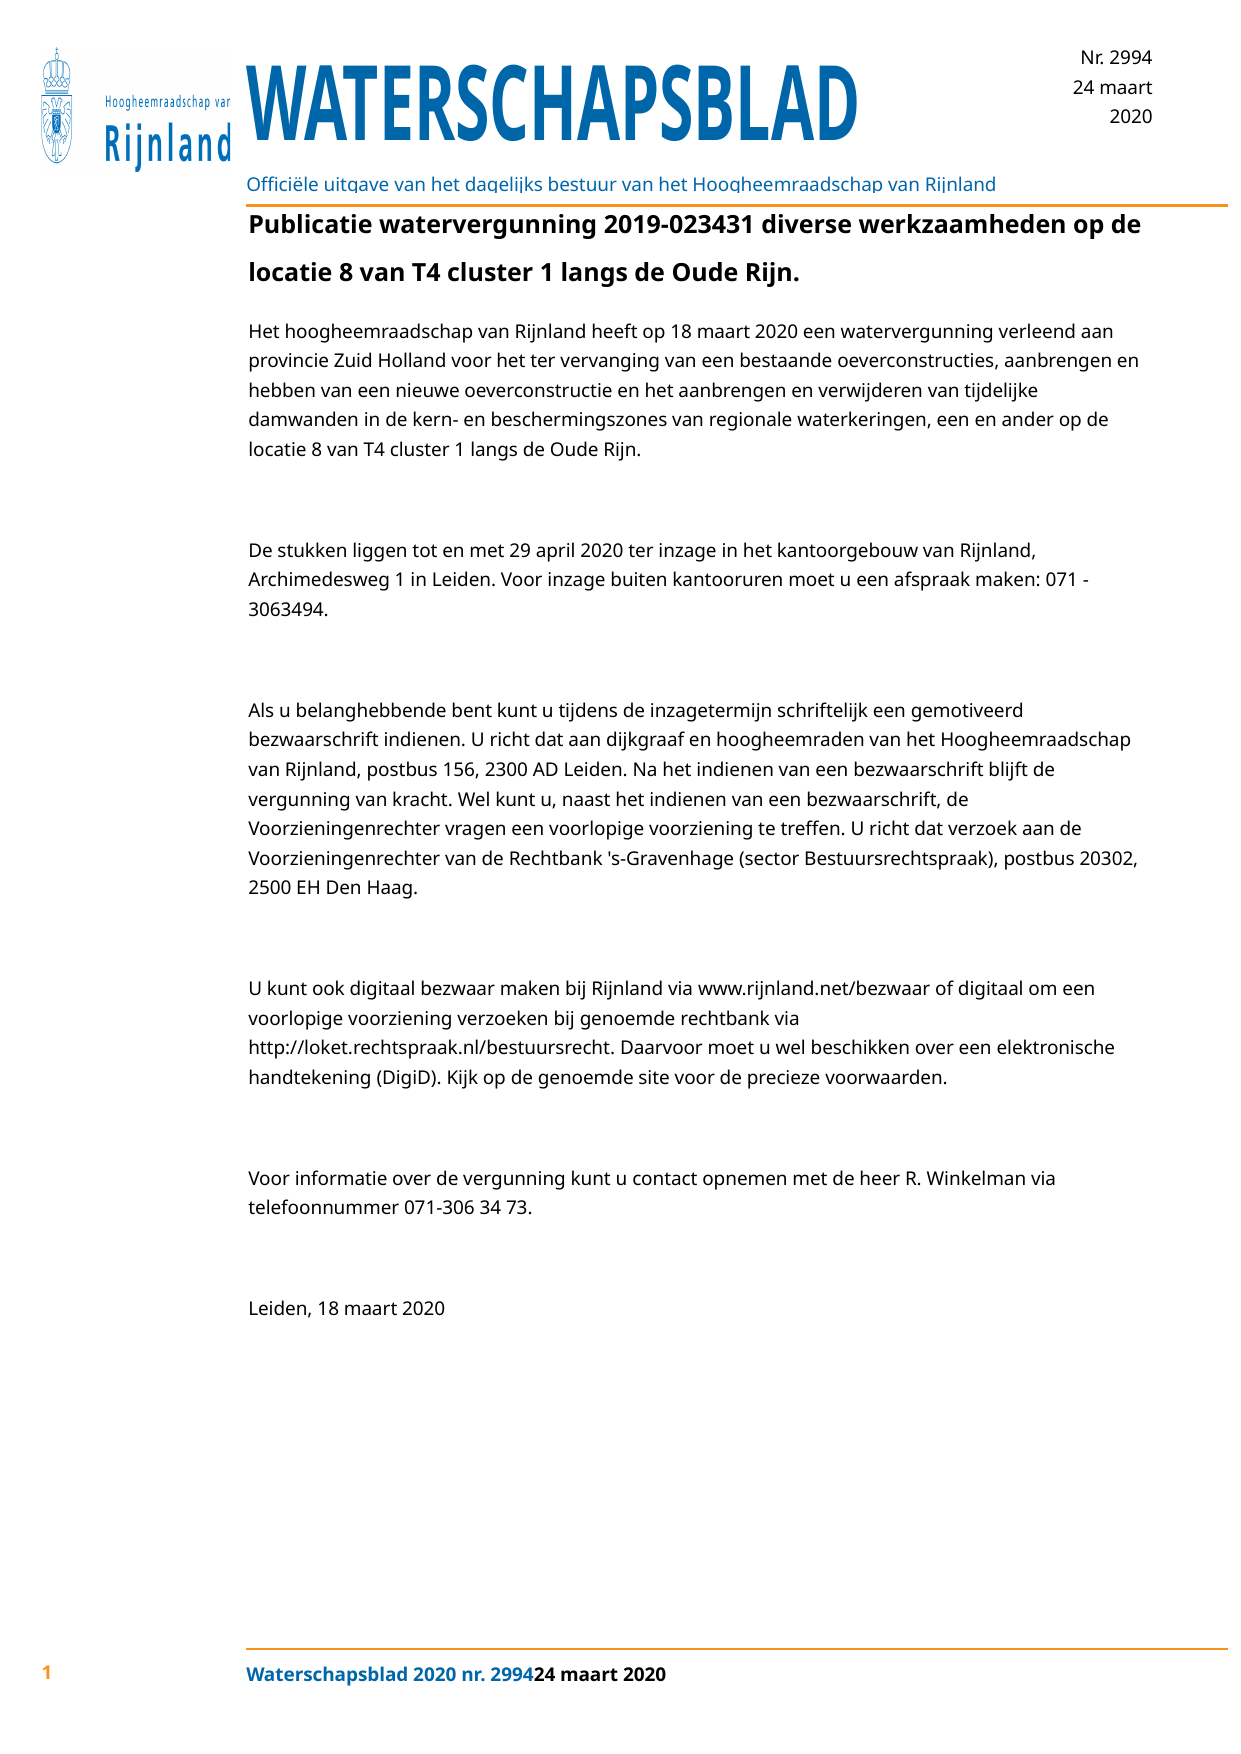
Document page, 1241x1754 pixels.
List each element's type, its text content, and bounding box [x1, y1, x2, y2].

text De stukken liggen tot en met 29 april 2020 ter inzage in het kantoorgebouw van Rijnland, Archimedesweg 1 in Leiden. Voor inzage buiten kantooruren moet u een afspraak maken: 071 - 3063494. [248, 537, 1152, 622]
text U kunt ook digitaal bezwaar maken bij Rijnland via www.rijnland.net/bezwaar of digitaal om een voorlopige voorziening verzoeken bij genoemde rechtbank via http://loket.rechtspraak.nl/bestuursrecht. Daarvoor moet u wel beschikken over een elektronische handtekening (DigiD). Kijk op de genoemde site voor de precieze voorwaarden. [248, 975, 1152, 1090]
picture [41, 47, 231, 172]
text Het hoogheemraadschap van Rijnland heeft op 18 maart 2020 een watervergunning verleend aan provincie Zuid Holland voor het ter vervanging van een bestaande oeverconstructies, aanbrengen en hebben van een nieuwe oeverconstructie en het aanbrengen en verwijderen van tijdelijke damwanden in de kern- en beschermingszones van regionale waterkeringen, een en ander op de locatie 8 van T4 cluster 1 langs de Oude Rijn. [248, 318, 1152, 462]
text Publicatie watervergunning 2019-023431 diverse werkzaamheden op de locatie 8 van T4 cluster 1 langs de Oude Rijn. [248, 207, 1152, 288]
text Leiden, 18 maart 2020 [248, 1295, 1152, 1321]
text Als u belanghebbende bent kunt u tijdens de inzagetermijn schriftelijk een gemotiveerd bezwaarschrift indienen. U richt dat aan dijkgraaf en hoogheemraden van het Hoogheemraadschap van Rijnland, postbus 156, 2300 AD Leiden. Na het indienen van een bezwaarschrift blijft de vergunning van kracht. Wel kunt u, naast het indienen van een bezwaarschrift, de Voorzieningenrechter vragen een voorlopige voorziening te treffen. U richt dat verzoek aan de Voorzieningenrechter van de Rechtbank 's-Gravenhage (sector Bestuursrechtspraak), postbus 20302, 2500 EH Den Haag. [248, 697, 1152, 900]
text Voor informatie over de vergunning kunt u contact opnemen met de heer R. Winkelman via telefoonnummer 071-306 34 73. [248, 1165, 1152, 1220]
